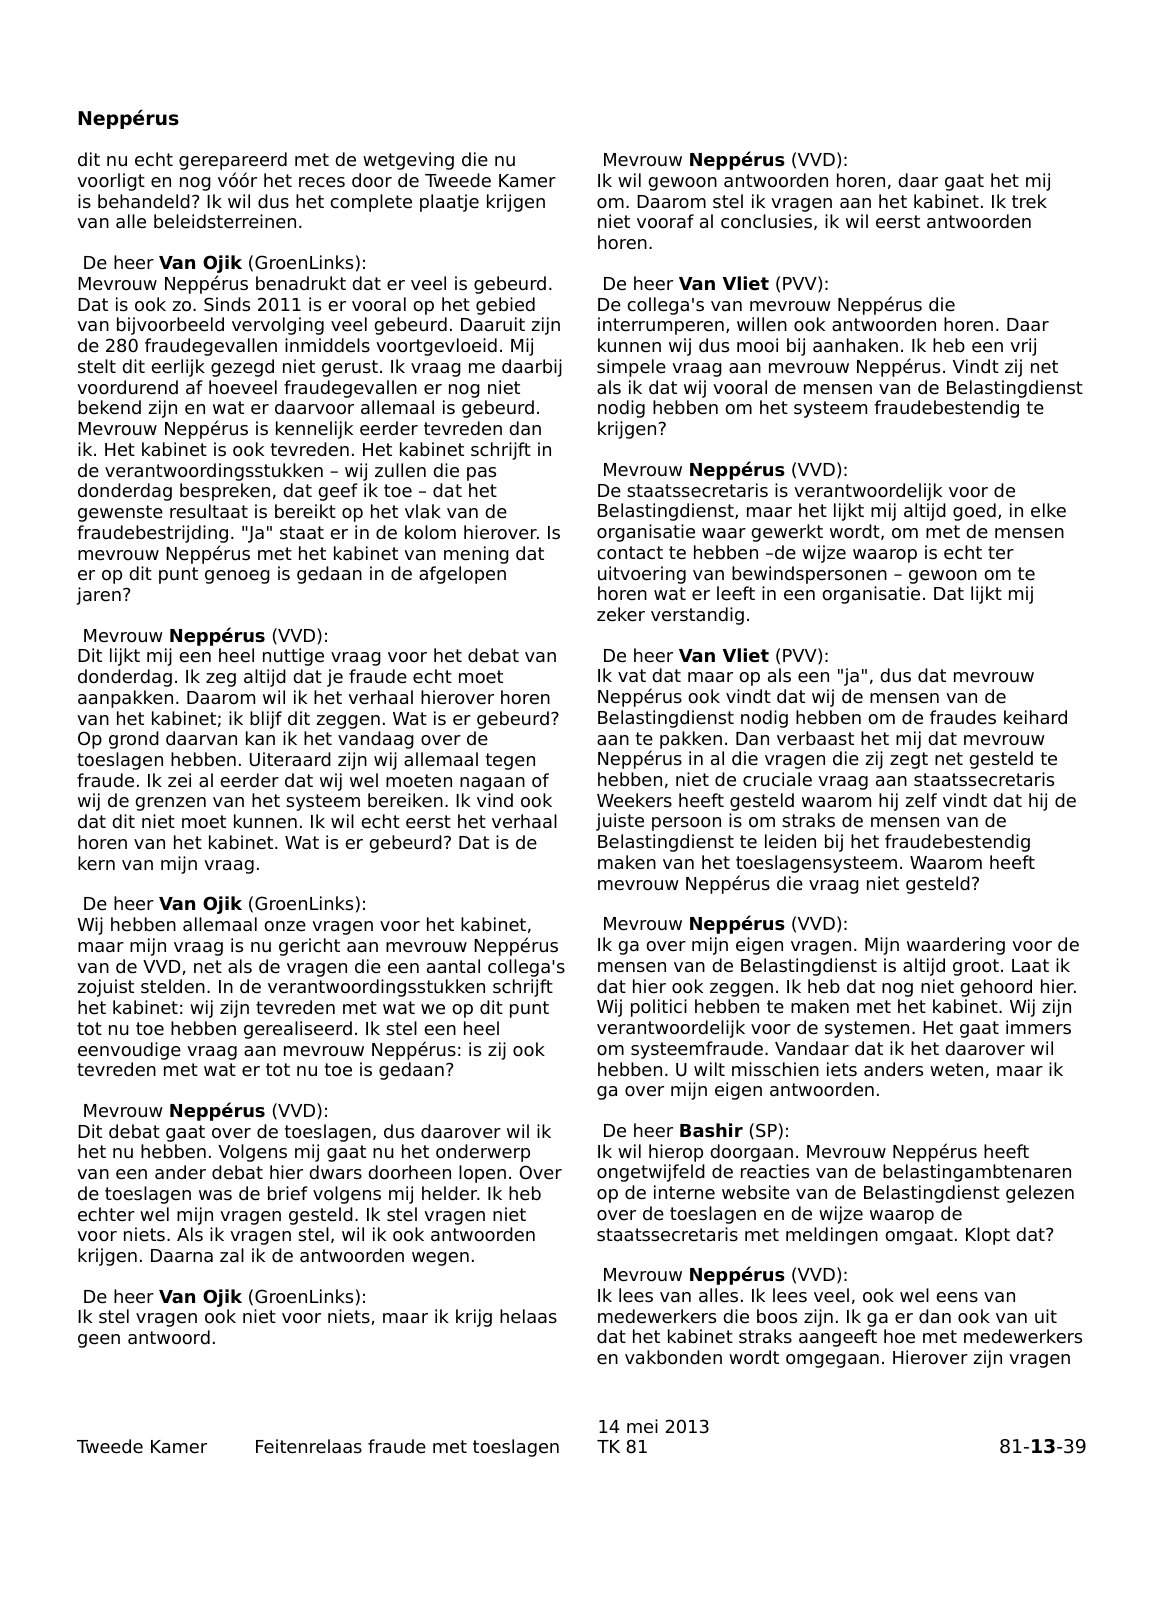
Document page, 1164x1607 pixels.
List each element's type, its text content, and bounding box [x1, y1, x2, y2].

text De heer Van Ojik (GroenLinks): [77, 894, 567, 915]
text Dit lijkt mij een heel nuttige vraag voor het debat van donderdag. Ik zeg altijd dat je fraude echt moet aanpakken. Daarom wil ik het verhaal hierover horen van het kabinet; ik blijf dit zeggen. Wat is er gebeurd? Op grond daarvan kan ik het vandaag over de toeslagen hebben. Uiteraard zijn wij allemaal tegen fraude. Ik zei al eerder dat wij wel moeten nagaan of wij de grenzen van het systeem bereiken. Ik vind ook dat dit niet moet kunnen. Ik wil echt eerst het verhaal horen van het kabinet. Wat is er gebeurd? Dat is de kern van mijn vraag. [77, 646, 567, 874]
text Mevrouw Neppérus (VVD): [596, 1265, 1087, 1286]
text Ik wil hierop doorgaan. Mevrouw Neppérus heeft ongetwijfeld de reacties van de belastingambtenaren op de interne website van de Belastingdienst gelezen over de toeslagen en de wijze waarop de staatssecretaris met meldingen omgaat. Klopt dat? [596, 1142, 1087, 1245]
text Mevrouw Neppérus (VVD): [596, 150, 1087, 171]
text Ik wil gewoon antwoorden horen, daar gaat het mij om. Daarom stel ik vragen aan het kabinet. Ik trek niet vooraf al conclusies, ik wil eerst antwoorden horen. [596, 171, 1087, 254]
text De heer Bashir (SP): [596, 1121, 1087, 1142]
text Wij hebben allemaal onze vragen voor het kabinet, maar mijn vraag is nu gericht aan mevrouw Neppérus van de VVD, net als de vragen die een aantal collega's zojuist stelden. In de verantwoordingsstukken schrijft het kabinet: wij zijn tevreden met wat we op dit punt tot nu toe hebben gerealiseerd. Ik stel een heel eenvoudige vraag aan mevrouw Neppérus: is zij ook tevreden met wat er tot nu toe is gedaan? [77, 915, 567, 1081]
text Ik lees van alles. Ik lees veel, ook wel eens van medewerkers die boos zijn. Ik ga er dan ook van uit dat het kabinet straks aangeeft hoe met medewerkers en vakbonden wordt omgegaan. Hierover zijn vragen [596, 1286, 1087, 1369]
text Ik stel vragen ook niet voor niets, maar ik krijg helaas geen antwoord. [77, 1307, 567, 1349]
text De heer Van Ojik (GroenLinks): [77, 253, 567, 274]
text De collega's van mevrouw Neppérus die interrumperen, willen ook antwoorden horen. Daar kunnen wij dus mooi bij aanhaken. Ik heb een vrij simpele vraag aan mevrouw Neppérus. Vindt zij net als ik dat wij vooral de mensen van de Belastingdienst nodig hebben om het systeem fraudebestendig te krijgen? [596, 294, 1087, 440]
text De heer Van Vliet (PVV): [596, 646, 1087, 666]
text Mevrouw Neppérus (VVD): [596, 914, 1087, 935]
text Dit debat gaat over de toeslagen, dus daarover wil ik het nu hebben. Volgens mij gaat nu het onderwerp van een ander debat hier dwars doorheen lopen. Over de toeslagen was de brief volgens mij helder. Ik heb echter wel mijn vragen gesteld. Ik stel vragen niet voor niets. Als ik vragen stel, wil ik ook antwoorden krijgen. Daarna zal ik de antwoorden wegen. [77, 1122, 567, 1267]
text Mevrouw Neppérus (VVD): [77, 626, 567, 646]
text dit nu echt gerepareerd met de wetgeving die nu voorligt en nog vóór het reces door de Tweede Kamer is behandeld? Ik wil dus het complete plaatje krijgen van alle beleidsterreinen. [77, 150, 567, 233]
text De heer Van Ojik (GroenLinks): [77, 1287, 567, 1307]
text De staatssecretaris is verantwoordelijk voor de Belastingdienst, maar het lijkt mij altijd goed, in elke organisatie waar gewerkt wordt, om met de mensen contact te hebben –de wijze waarop is echt ter uitvoering van bewindspersonen – gewoon om te horen wat er leeft in een organisatie. Dat lijkt mij zeker verstandig. [596, 480, 1087, 626]
text Mevrouw Neppérus (VVD): [596, 460, 1087, 480]
text Ik vat dat maar op als een "ja", dus dat mevrouw Neppérus ook vindt dat wij de mensen van de Belastingdienst nodig hebben om de fraudes keihard aan te pakken. Dan verbaast het mij dat mevrouw Neppérus in al die vragen die zij zegt net gesteld te hebben, niet de cruciale vraag aan staatssecretaris Weekers heeft gesteld waarom hij zelf vindt dat hij de juiste persoon is om straks de mensen van de Belastingdienst te leiden bij het fraudebestendig maken van het toeslagensysteem. Waarom heeft mevrouw Neppérus die vraag niet gesteld? [596, 666, 1087, 894]
text Mevrouw Neppérus benadrukt dat er veel is gebeurd. Dat is ook zo. Sinds 2011 is er vooral op het gebied van bijvoorbeeld vervolging veel gebeurd. Daaruit zijn de 280 fraudegevallen inmiddels voortgevloeid. Mij stelt dit eerlijk gezegd niet gerust. Ik vraag me daarbij voordurend af hoeveel fraudegevallen er nog niet bekend zijn en wat er daarvoor allemaal is gebeurd. Mevrouw Neppérus is kennelijk eerder tevreden dan ik. Het kabinet is ook tevreden. Het kabinet schrijft in de verantwoordingsstukken – wij zullen die pas donderdag bespreken, dat geef ik toe – dat het gewenste resultaat is bereikt op het vlak van de fraudebestrijding. "Ja" staat er in de kolom hierover. Is mevrouw Neppérus met het kabinet van mening dat er op dit punt genoeg is gedaan in de afgelopen jaren? [77, 274, 567, 606]
text Ik ga over mijn eigen vragen. Mijn waardering voor de mensen van de Belastingdienst is altijd groot. Laat ik dat hier ook zeggen. Ik heb dat nog niet gehoord hier. Wij politici hebben te maken met het kabinet. Wij zijn verantwoordelijk voor de systemen. Het gaat immers om systeemfraude. Vandaar dat ik het daarover wil hebben. U wilt misschien iets anders weten, maar ik ga over mijn eigen antwoorden. [596, 935, 1087, 1101]
text De heer Van Vliet (PVV): [596, 274, 1087, 294]
text Mevrouw Neppérus (VVD): [77, 1101, 567, 1122]
